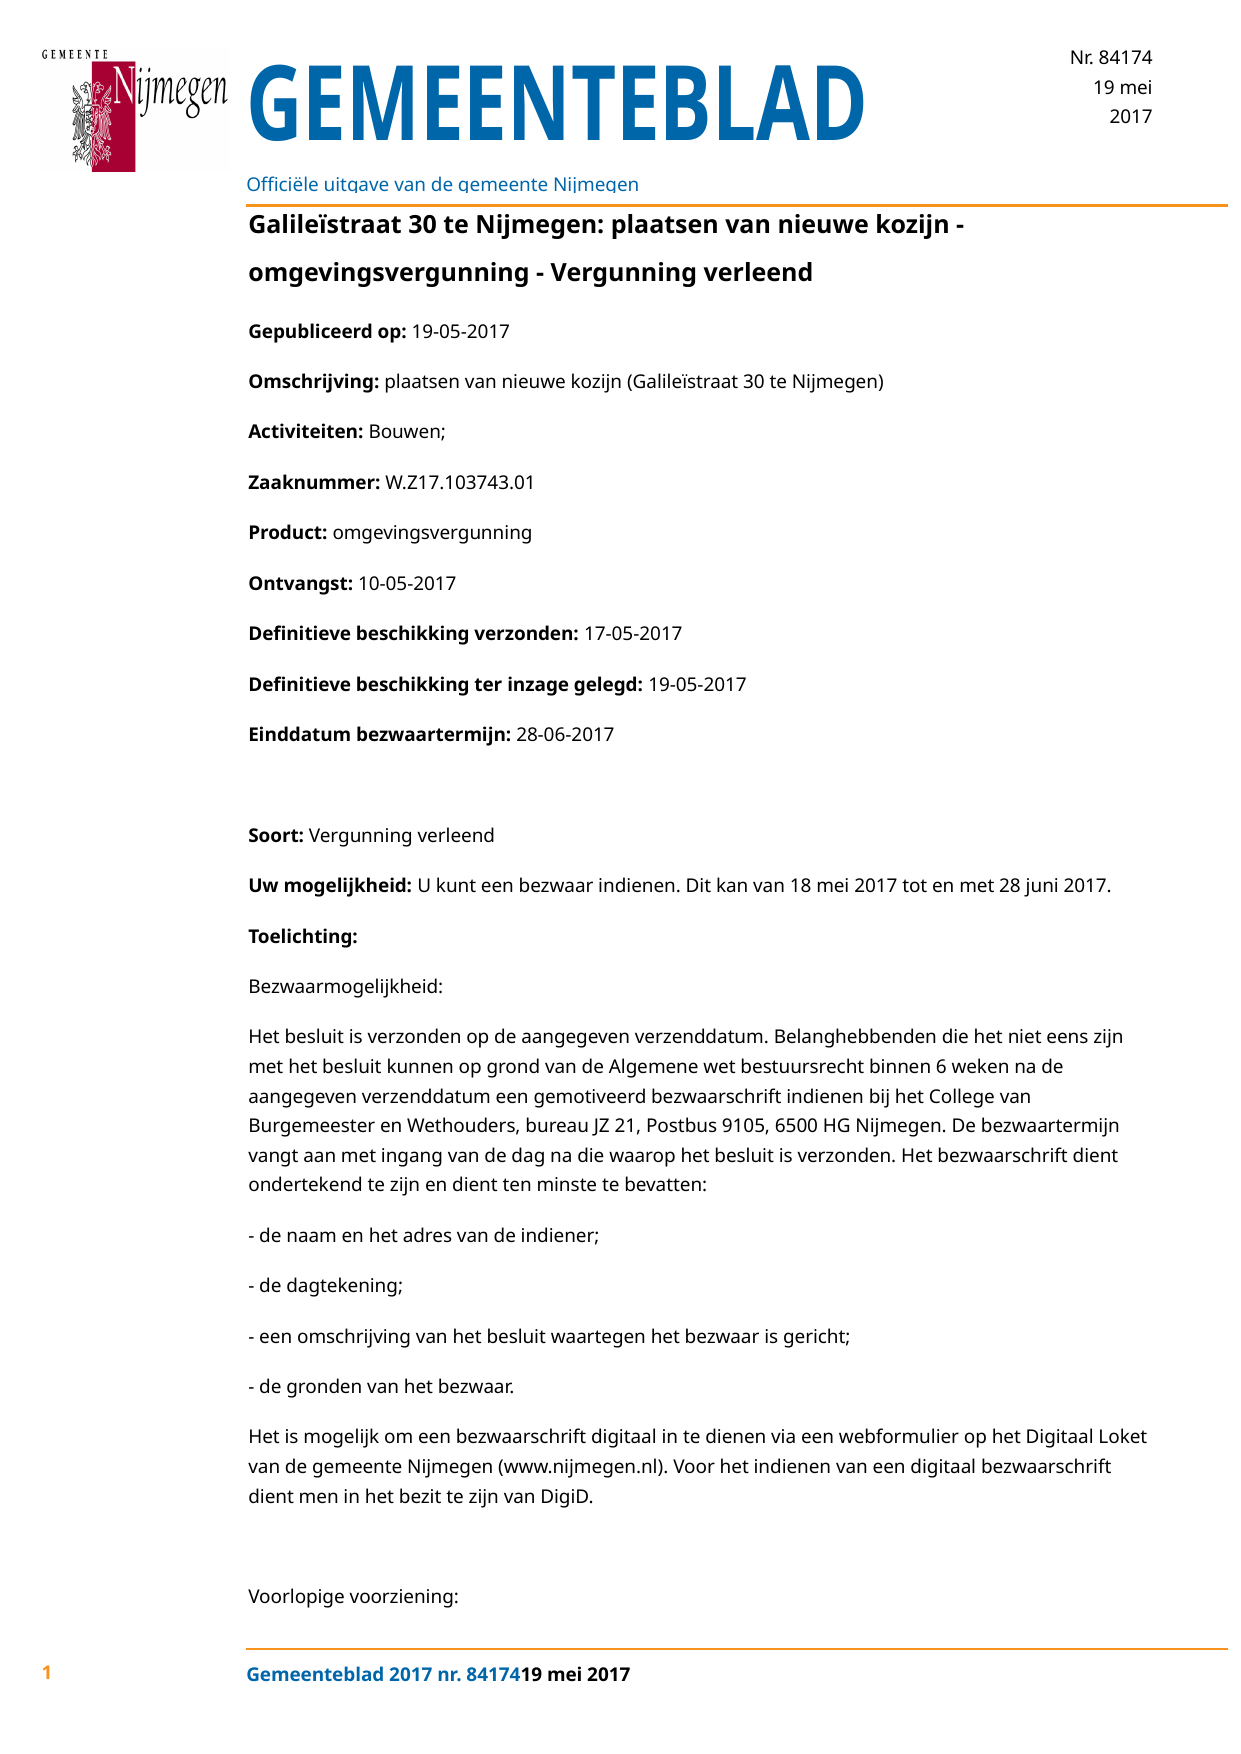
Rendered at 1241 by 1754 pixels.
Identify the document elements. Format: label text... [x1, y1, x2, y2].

text - de dagtekening; [248, 1272, 1152, 1298]
text Definitieve beschikking ter inzage gelegd: 19-05-2017 [248, 671, 1152, 697]
picture [41, 47, 231, 172]
text Product: omgevingsvergunning [248, 519, 1152, 545]
text Het besluit is verzonden op de aangegeven verzenddatum. Belanghebbenden die het niet eens zijn met het besluit kunnen op grond van de Algemene wet bestuursrecht binnen 6 weken na de aangegeven verzenddatum een gemotiveerd bezwaarschrift indienen bij het College van Burgemeester en Wethouders, bureau JZ 21, Postbus 9105, 6500 HG Nijmegen. De bezwaartermijn vangt aan met ingang van de dag na die waarop het besluit is verzonden. Het bezwaarschrift dient ondertekend te zijn en dient ten minste te bevatten: [248, 1024, 1152, 1197]
text - een omschrijving van het besluit waartegen het bezwaar is gericht; [248, 1323, 1152, 1349]
text - de naam en het adres van de indiener; [248, 1222, 1152, 1248]
text Bezwaarmogelijkheid: [248, 973, 1152, 999]
text - de gronden van het bezwaar. [248, 1373, 1152, 1399]
text Uw mogelijkheid: U kunt een bezwaar indienen. Dit kan van 18 mei 2017 tot en met 28 juni 2017. [248, 872, 1152, 898]
text Toelichting: [248, 923, 1152, 949]
text Zaaknummer: W.Z17.103743.01 [248, 469, 1152, 495]
text Omschrijving: plaatsen van nieuwe kozijn (Galileïstraat 30 te Nijmegen) [248, 368, 1152, 394]
text Activiteiten: Bouwen; [248, 419, 1152, 444]
text Het is mogelijk om een bezwaarschrift digitaal in te dienen via een webformulier op het Digitaal Loket van de gemeente Nijmegen (www.nijmegen.nl). Voor het indienen van een digitaal bezwaarschrift dient men in het bezit te zijn van DigiD. [248, 1424, 1152, 1509]
text Galileïstraat 30 te Nijmegen: plaatsen van nieuwe kozijn - omgevingsvergunning - Vergunning verleend [248, 207, 1152, 288]
text Ontvangst: 10-05-2017 [248, 570, 1152, 596]
text Einddatum bezwaartermijn: 28-06-2017 [248, 721, 1152, 747]
text Definitieve beschikking verzonden: 17-05-2017 [248, 620, 1152, 646]
text Voorlopige voorziening: [248, 1584, 1152, 1609]
text Gepubliceerd op: 19-05-2017 [248, 318, 1152, 344]
text Soort: Vergunning verleend [248, 822, 1152, 848]
